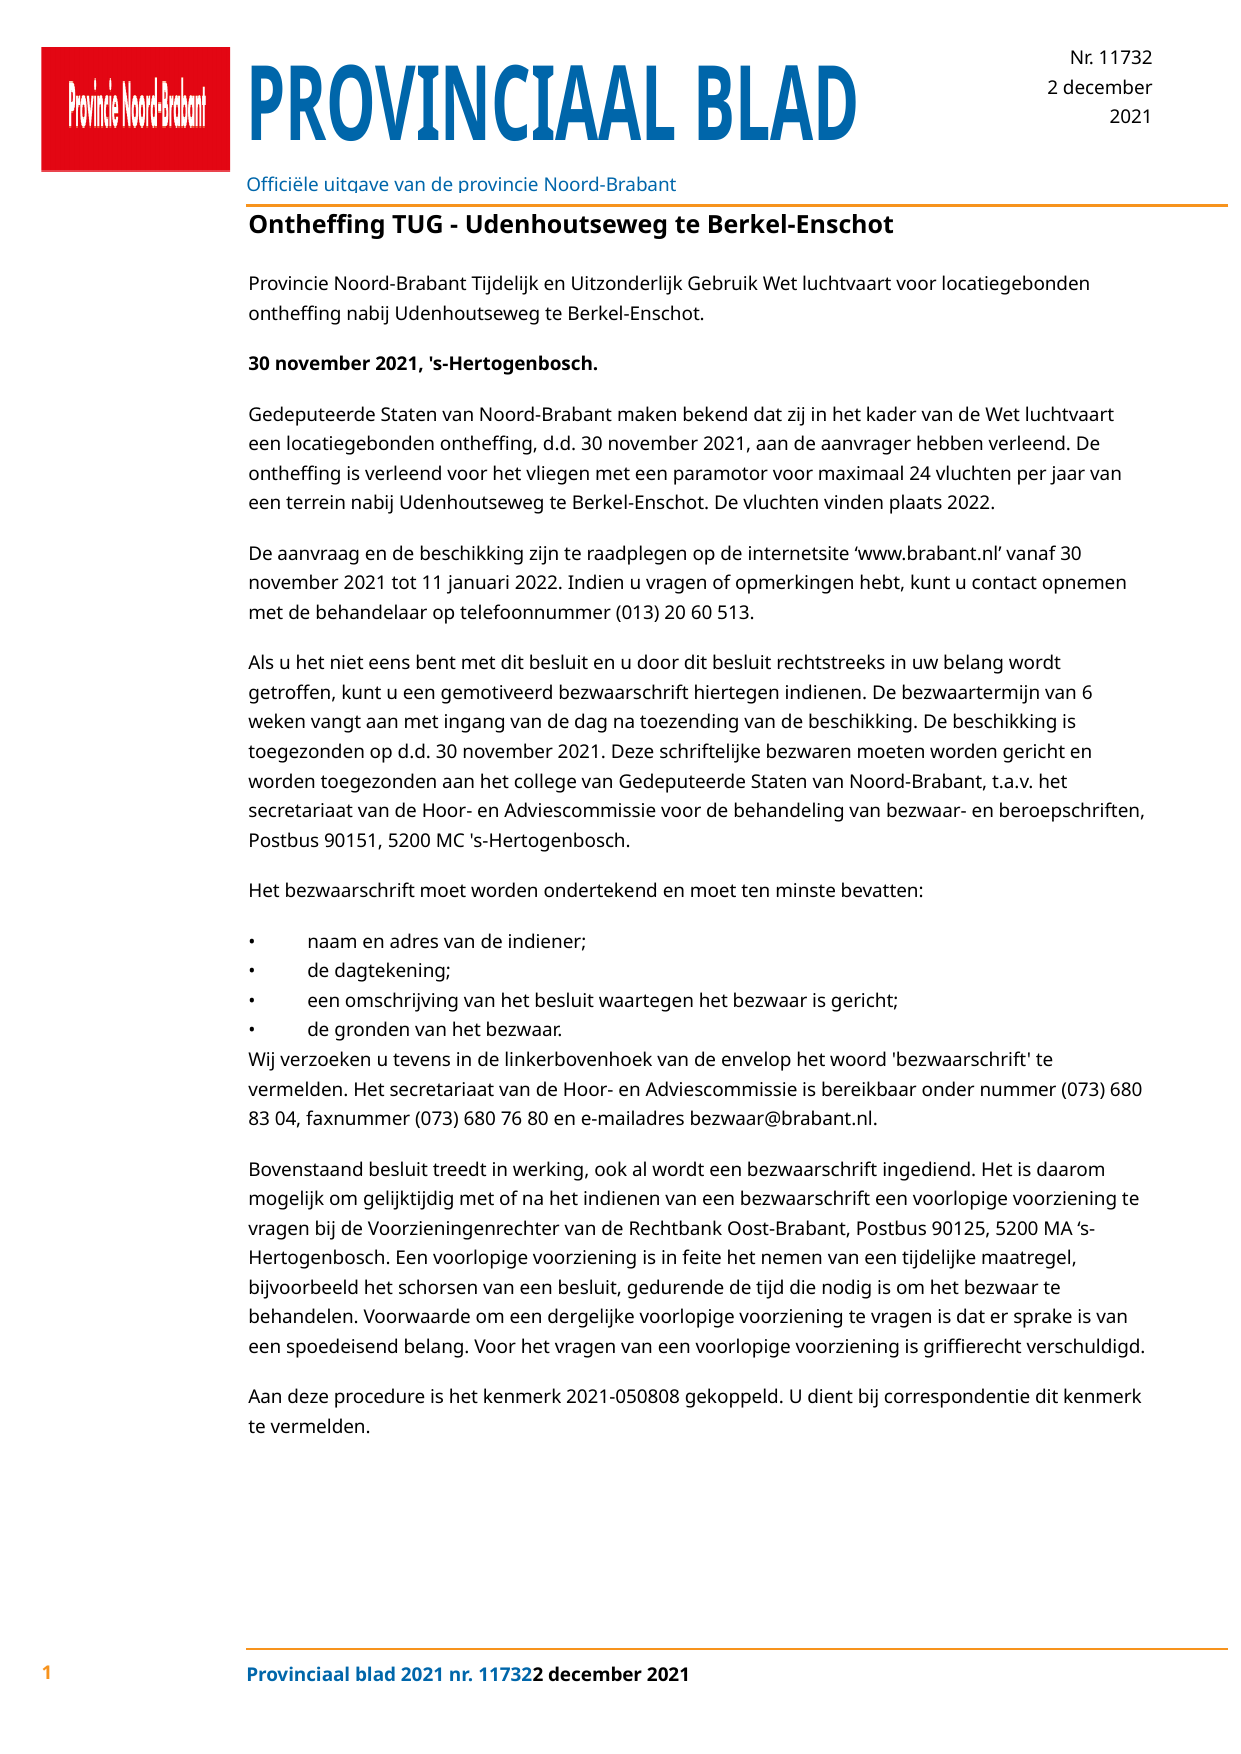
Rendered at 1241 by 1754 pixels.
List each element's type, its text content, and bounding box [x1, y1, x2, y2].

text Wij verzoeken u tevens in de linkerbovenhoek van de envelop het woord 'bezwaarschrift' te vermelden. Het secretariaat van de Hoor- en Adviescommissie is bereikbaar onder nummer (073) 680 83 04, faxnummer (073) 680 76 80 en e-mailadres bezwaar@brabant.nl. [248, 1046, 1152, 1131]
text 30 november 2021, 's-Hertogenbosch. [248, 350, 1152, 376]
text De aanvraag en de beschikking zijn te raadplegen op de internetsite ‘www.brabant.nl’ vanaf 30 november 2021 tot 11 januari 2022. Indien u vragen of opmerkingen hebt, kunt u contact opnemen met de behandelaar op telefoonnummer (013) 20 60 513. [248, 540, 1152, 625]
picture [41, 47, 231, 172]
list een omschrijving van het besluit waartegen het bezwaar is gericht; [248, 987, 1152, 1013]
text Gedeputeerde Staten van Noord-Brabant maken bekend dat zij in het kader van de Wet luchtvaart een locatiegebonden ontheffing, d.d. 30 november 2021, aan de aanvrager hebben verleend. De ontheffing is verleend voor het vliegen met een paramotor voor maximaal 24 vluchten per jaar van een terrein nabij Udenhoutseweg te Berkel-Enschot. De vluchten vinden plaats 2022. [248, 401, 1152, 515]
text Ontheffing TUG - Udenhoutseweg te Berkel-Enschot [248, 207, 1152, 241]
text Aan deze procedure is het kenmerk 2021-050808 gekoppeld. U dient bij correspondentie dit kenmerk te vermelden. [248, 1384, 1152, 1439]
text Als u het niet eens bent met dit besluit en u door dit besluit rechtstreeks in uw belang wordt getroffen, kunt u een gemotiveerd bezwaarschrift hiertegen indienen. De bezwaartermijn van 6 weken vangt aan met ingang van de dag na toezending van de beschikking. De beschikking is toegezonden op d.d. 30 november 2021. Deze schriftelijke bezwaren moeten worden gericht en worden toegezonden aan het college van Gedeputeerde Staten van Noord-Brabant, t.a.v. het secretariaat van de Hoor- en Adviescommissie voor de behandeling van bezwaar- en beroepschriften, Postbus 90151, 5200 MC 's-Hertogenbosch. [248, 649, 1152, 853]
text Provincie Noord-Brabant Tijdelijk en Uitzonderlijk Gebruik Wet luchtvaart voor locatiegebonden ontheffing nabij Udenhoutseweg te Berkel-Enschot. [248, 270, 1152, 326]
list naam en adres van de indiener; [248, 928, 1152, 953]
list de dagtekening; [248, 957, 1152, 983]
list de gronden van het bezwaar. [248, 1017, 1152, 1042]
text Het bezwaarschrift moet worden ondertekend en moet ten minste bevatten: [248, 877, 1152, 903]
text Bovenstaand besluit treedt in werking, ook al wordt een bezwaarschrift ingediend. Het is daarom mogelijk om gelijktijdig met of na het indienen van een bezwaarschrift een voorlopige voorziening te vragen bij de Voorzieningenrechter van de Rechtbank Oost-Brabant, Postbus 90125, 5200 MA ‘s-Hertogenbosch. Een voorlopige voorziening is in feite het nemen van een tijdelijke maatregel, bijvoorbeeld het schorsen van een besluit, gedurende de tijd die nodig is om het bezwaar te behandelen. Voorwaarde om een dergelijke voorlopige voorziening te vragen is dat er sprake is van een spoedeisend belang. Voor het vragen van een voorlopige voorziening is griffierecht verschuldigd. [248, 1156, 1152, 1359]
